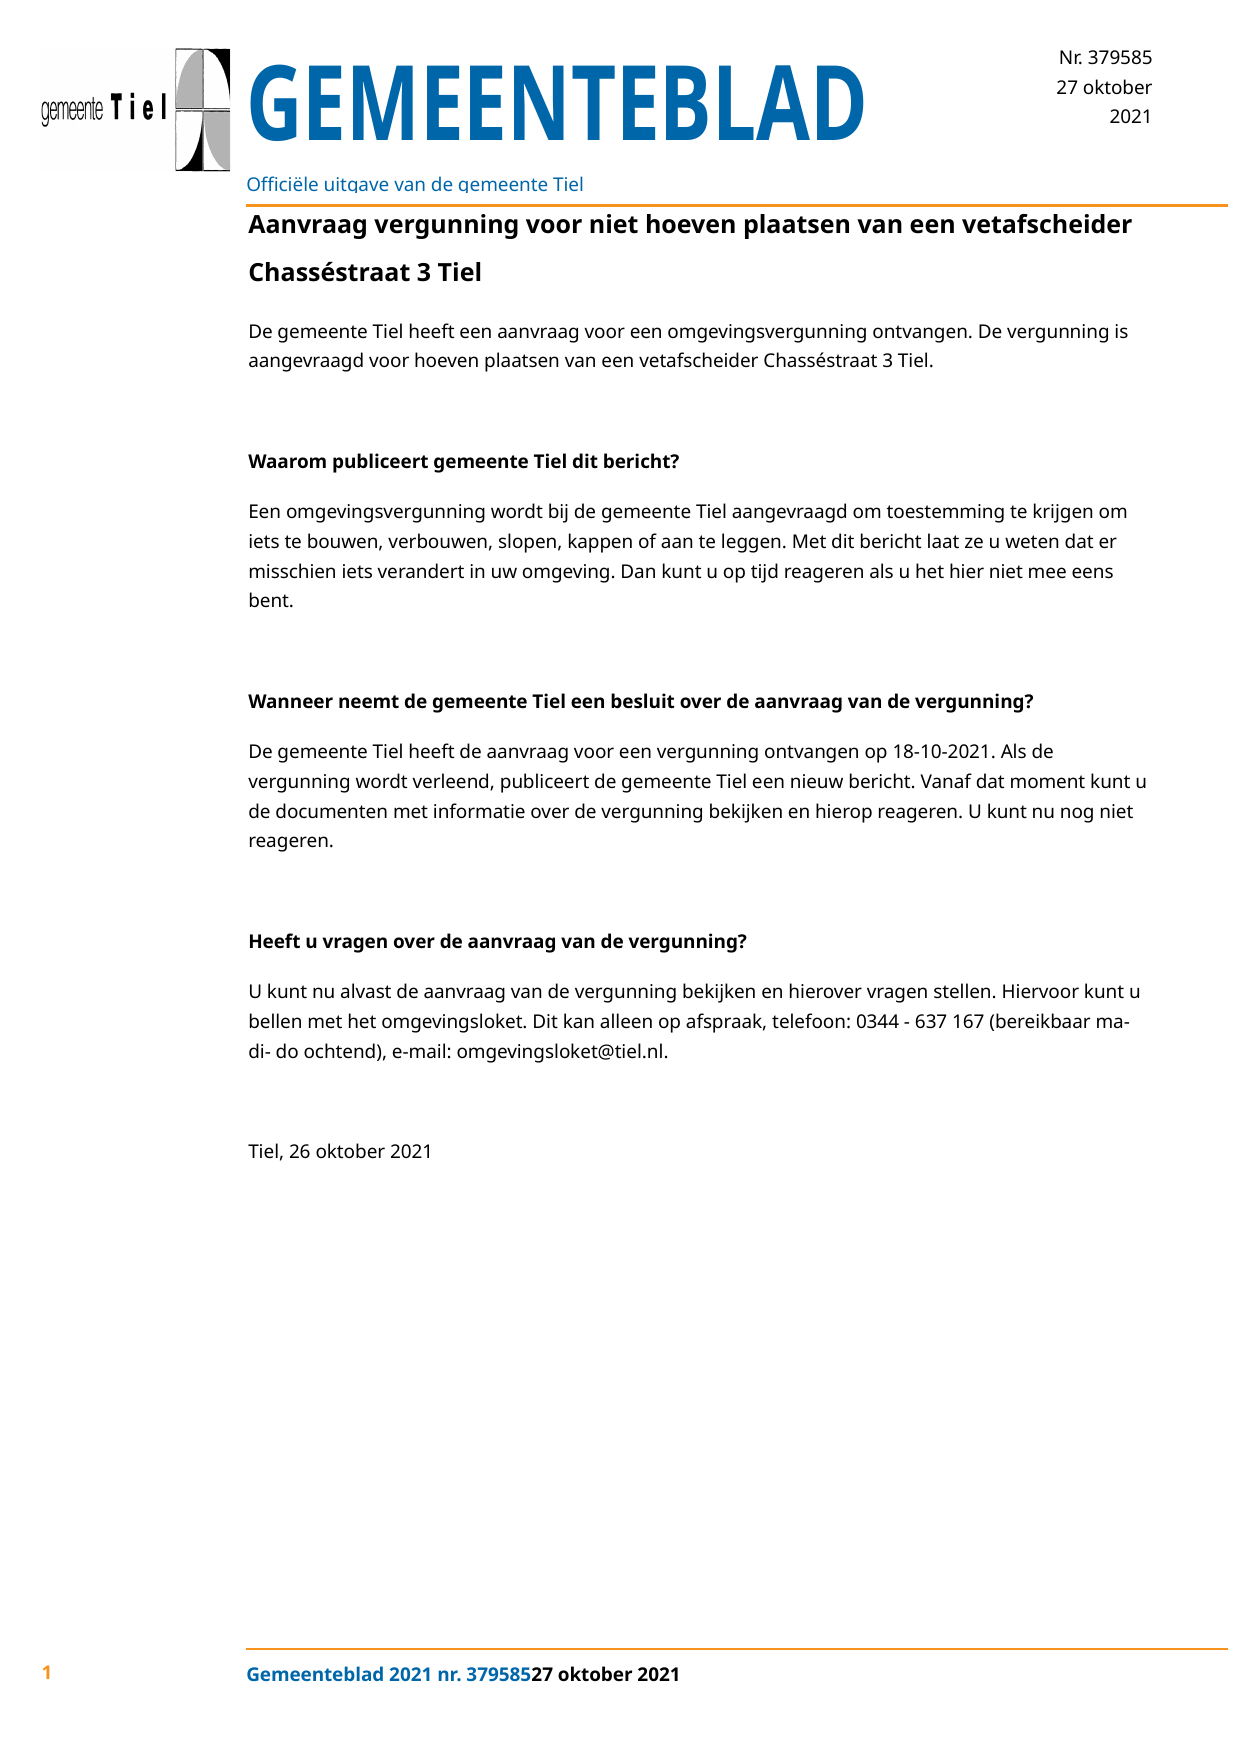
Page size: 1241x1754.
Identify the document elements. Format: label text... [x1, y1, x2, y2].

text De gemeente Tiel heeft een aanvraag voor een omgevingsvergunning ontvangen. De vergunning is aangevraagd voor hoeven plaatsen van een vetafscheider Chasséstraat 3 Tiel. [248, 318, 1152, 373]
text Heeft u vragen over de aanvraag van de vergunning? [248, 928, 1152, 954]
text Wanneer neemt de gemeente Tiel een besluit over de aanvraag van de vergunning? [248, 688, 1152, 714]
text Tiel, 26 oktober 2021 [248, 1139, 1152, 1164]
text De gemeente Tiel heeft de aanvraag voor een vergunning ontvangen op 18-10-2021. Als de vergunning wordt verleend, publiceert de gemeente Tiel een nieuw bericht. Vanaf dat moment kunt u de documenten met informatie over de vergunning bekijken en hierop reageren. U kunt nu nog niet reageren. [248, 739, 1152, 853]
text U kunt nu alvast de aanvraag van de vergunning bekijken en hierover vragen stellen. Hiervoor kunt u bellen met het omgevingsloket. Dit kan alleen op afspraak, telefoon: 0344 - 637 167 (bereikbaar ma-di- do ochtend), e-mail: omgevingsloket@tiel.nl. [248, 979, 1152, 1064]
text Aanvraag vergunning voor niet hoeven plaatsen van een vetafscheider Chasséstraat 3 Tiel [248, 207, 1152, 288]
text Een omgevingsvergunning wordt bij de gemeente Tiel aangevraagd om toestemming te krijgen om iets te bouwen, verbouwen, slopen, kappen of aan te leggen. Met dit bericht laat ze u weten dat er misschien iets verandert in uw omgeving. Dan kunt u op tijd reageren als u het hier niet mee eens bent. [248, 499, 1152, 613]
picture [41, 47, 231, 172]
text Waarom publiceert gemeente Tiel dit bericht? [248, 448, 1152, 474]
